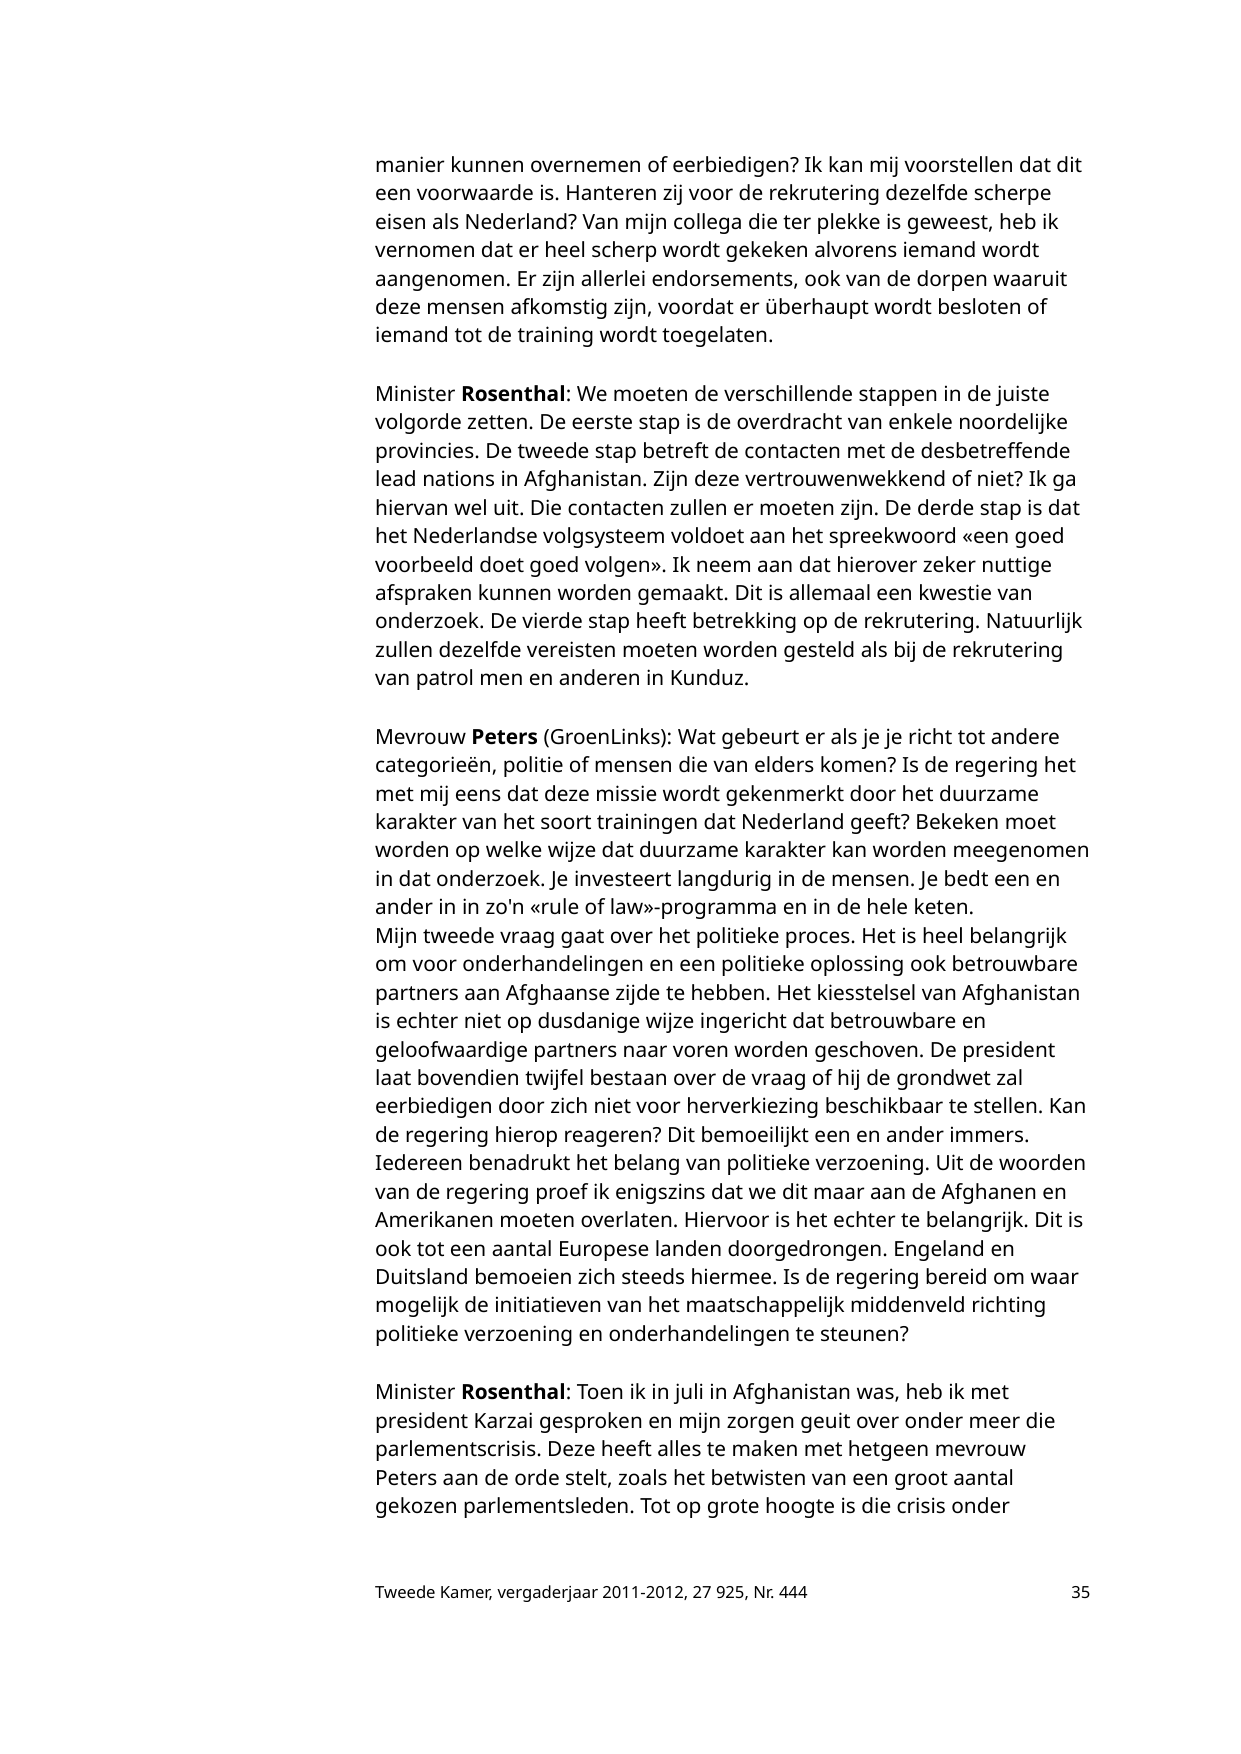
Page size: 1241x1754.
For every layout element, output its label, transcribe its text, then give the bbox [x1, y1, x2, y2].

text manier kunnen overnemen of eerbiedigen? Ik kan mij voorstellen dat dit een voorwaarde is. Hanteren zij voor de rekrutering dezelfde scherpe eisen als Nederland? Van mijn collega die ter plekke is geweest, heb ik vernomen dat er heel scherp wordt gekeken alvorens iemand wordt aangenomen. Er zijn allerlei endorsements, ook van de dorpen waaruit deze mensen afkomstig zijn, voordat er überhaupt wordt besloten of iemand tot de training wordt toegelaten. [375, 150, 1090, 349]
text Mijn tweede vraag gaat over het politieke proces. Het is heel belangrijk om voor onderhandelingen en een politieke oplossing ook betrouwbare partners aan Afghaanse zijde te hebben. Het kiesstelsel van Afghanistan is echter niet op dusdanige wijze ingericht dat betrouwbare en geloofwaardige partners naar voren worden geschoven. De president laat bovendien twijfel bestaan over de vraag of hij de grondwet zal eerbiedigen door zich niet voor herverkiezing beschikbaar te stellen. Kan de regering hierop reageren? Dit bemoeilijkt een en ander immers. [375, 921, 1090, 1148]
text Minister Rosenthal: We moeten de verschillende stappen in de juiste volgorde zetten. De eerste stap is de overdracht van enkele noordelijke provincies. De tweede stap betreft de contacten met de desbetreffende lead nations in Afghanistan. Zijn deze vertrouwenwekkend of niet? Ik ga hiervan wel uit. Die contacten zullen er moeten zijn. De derde stap is dat het Nederlandse volgsysteem voldoet aan het spreekwoord «een goed voorbeeld doet goed volgen». Ik neem aan dat hierover zeker nuttige afspraken kunnen worden gemaakt. Dit is allemaal een kwestie van onderzoek. De vierde stap heeft betrekking op de rekrutering. Natuurlijk zullen dezelfde vereisten moeten worden gesteld als bij de rekrutering van patrol men en anderen in Kunduz. [375, 379, 1090, 692]
text Minister Rosenthal: Toen ik in juli in Afghanistan was, heb ik met president Karzai gesproken en mijn zorgen geuit over onder meer die parlementscrisis. Deze heeft alles te maken met hetgeen mevrouw Peters aan de orde stelt, zoals het betwisten van een groot aantal gekozen parlementsleden. Tot op grote hoogte is die crisis onder [375, 1377, 1090, 1520]
text Mevrouw Peters (GroenLinks): Wat gebeurt er als je je richt tot andere categorieën, politie of mensen die van elders komen? Is de regering het met mij eens dat deze missie wordt gekenmerkt door het duurzame karakter van het soort trainingen dat Nederland geeft? Bekeken moet worden op welke wijze dat duurzame karakter kan worden meegenomen in dat onderzoek. Je investeert langdurig in de mensen. Je bedt een en ander in in zo'n «rule of law»-programma en in de hele keten. [375, 722, 1090, 921]
text Iedereen benadrukt het belang van politieke verzoening. Uit de woorden van de regering proef ik enigszins dat we dit maar aan de Afghanen en Amerikanen moeten overlaten. Hiervoor is het echter te belangrijk. Dit is ook tot een aantal Europese landen doorgedrongen. Engeland en Duitsland bemoeien zich steeds hiermee. Is de regering bereid om waar mogelijk de initiatieven van het maatschappelijk middenveld richting politieke verzoening en onderhandelingen te steunen? [375, 1148, 1090, 1347]
